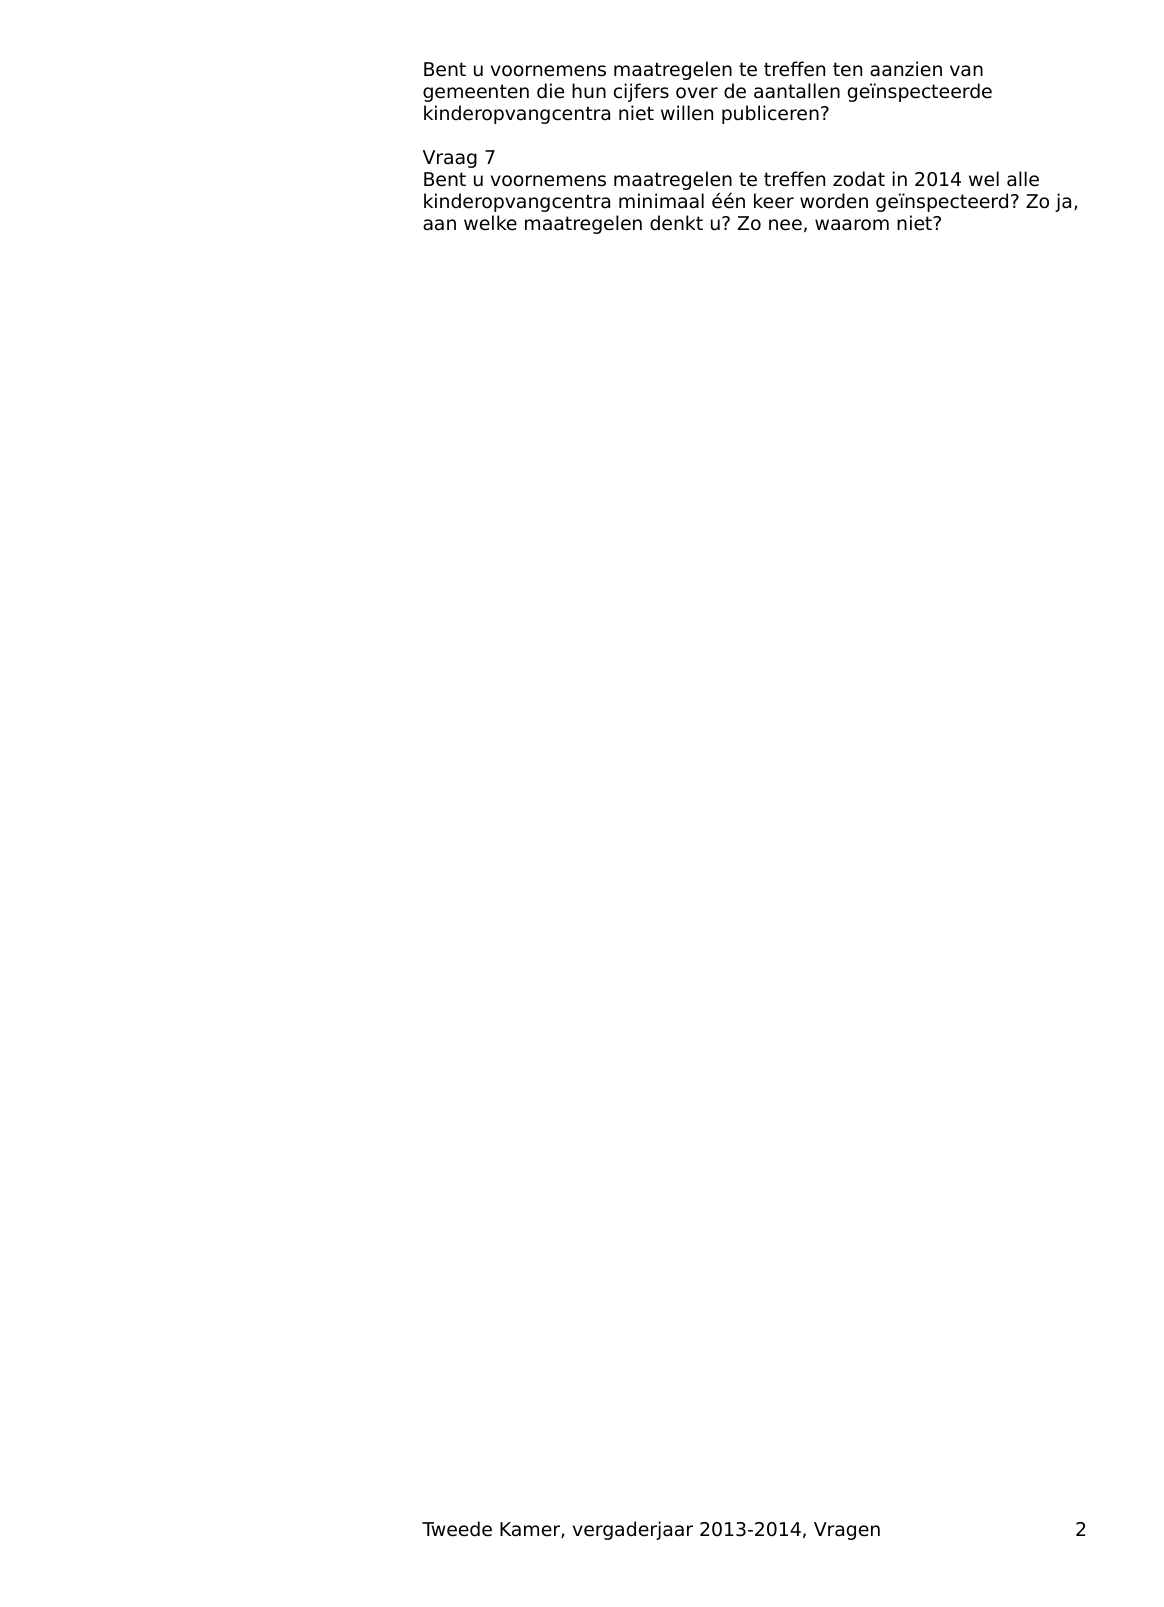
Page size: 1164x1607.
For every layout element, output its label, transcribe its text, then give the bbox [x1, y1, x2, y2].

text Vraag 7 [422, 147, 1087, 169]
text Bent u voornemens maatregelen te treffen zodat in 2014 wel alle kinderopvangcentra minimaal één keer worden geïnspecteerd? Zo ja, aan welke maatregelen denkt u? Zo nee, waarom niet? [422, 169, 1087, 235]
text Bent u voornemens maatregelen te treffen ten aanzien van gemeenten die hun cijfers over de aantallen geïnspecteerde kinderopvangcentra niet willen publiceren? [422, 59, 1087, 125]
